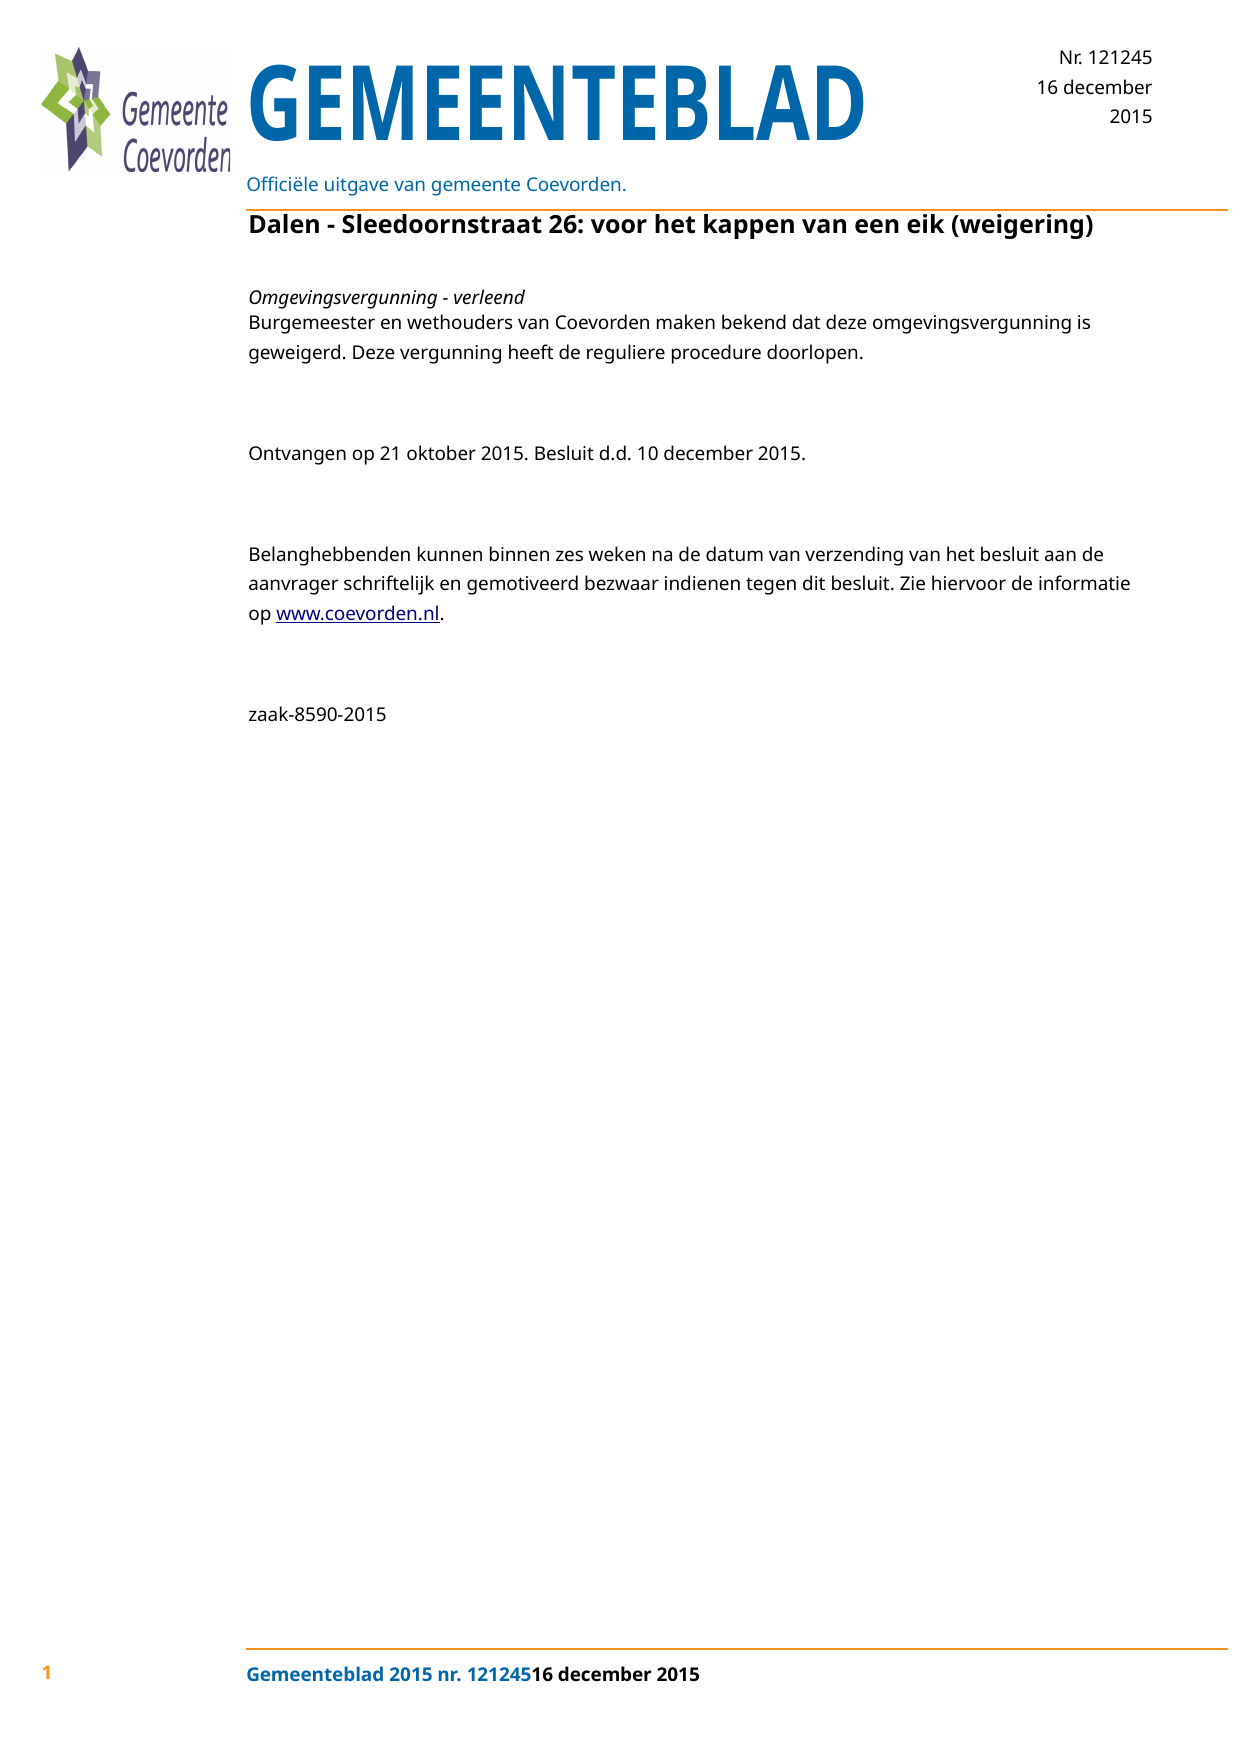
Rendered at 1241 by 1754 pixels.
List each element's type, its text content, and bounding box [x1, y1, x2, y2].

text zaak-8590-2015 [248, 701, 1152, 727]
text Burgemeester en wethouders van Coevorden maken bekend dat deze omgevingsvergunning is geweigerd. Deze vergunning heeft de reguliere procedure doorlopen. [248, 309, 1152, 365]
text Dalen - Sleedoornstraat 26: voor het kappen van een eik (weigering) [248, 211, 1152, 241]
picture [41, 47, 231, 172]
text Omgevingsvergunning - verleend [248, 284, 1152, 309]
text Ontvangen op 21 oktober 2015. Besluit d.d. 10 december 2015. [248, 440, 1152, 466]
text Belanghebbenden kunnen binnen zes weken na de datum van verzending van het besluit aan de aanvrager schriftelijk en gemotiveerd bezwaar indienen tegen dit besluit. Zie hiervoor de informatie op www.coevorden.nl. [248, 541, 1152, 626]
